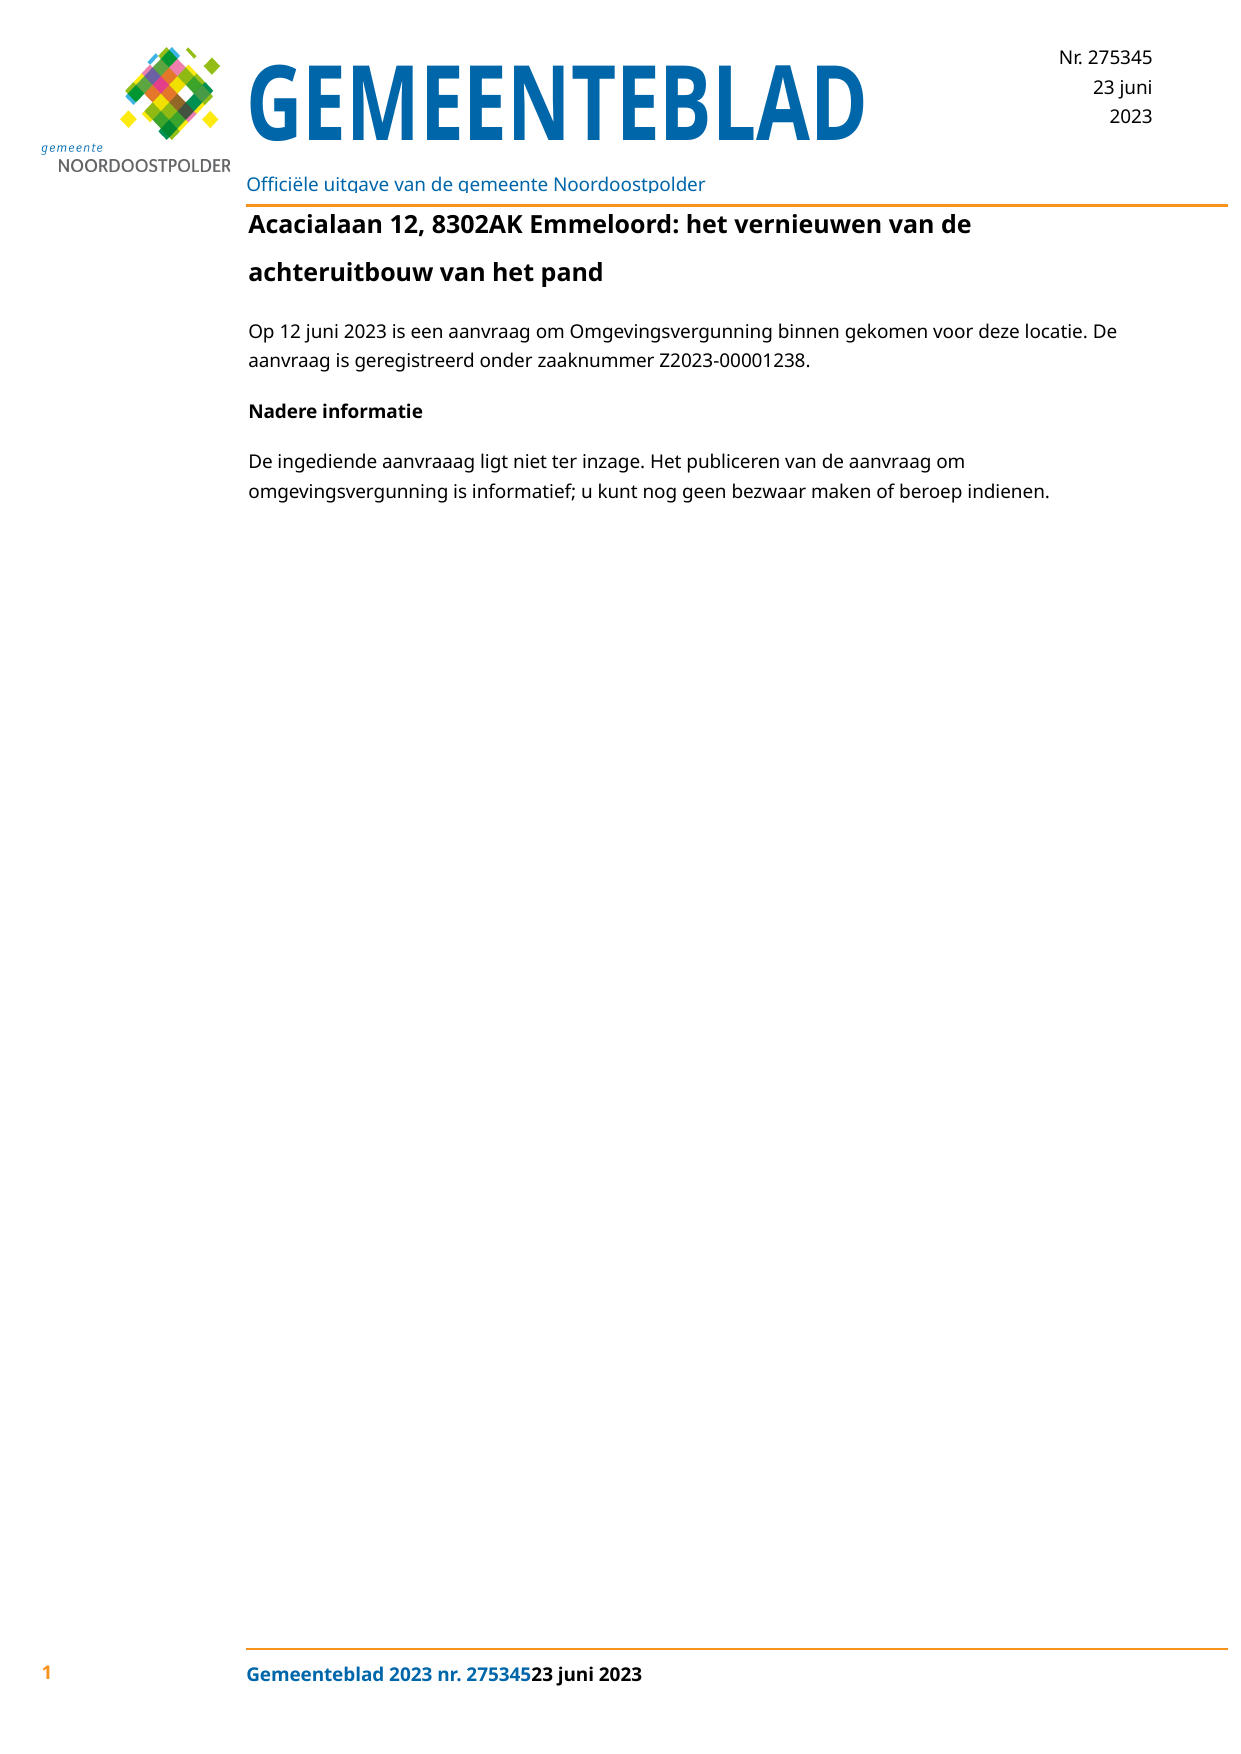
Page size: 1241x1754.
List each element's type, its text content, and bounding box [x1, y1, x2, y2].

text De ingediende aanvraaag ligt niet ter inzage. Het publiceren van de aanvraag om omgevingsvergunning is informatief; u kunt nog geen bezwaar maken of beroep indienen. [248, 448, 1152, 504]
text Nadere informatie [248, 398, 1152, 424]
text Acacialaan 12, 8302AK Emmeloord: het vernieuwen van de achteruitbouw van het pand [248, 207, 1152, 288]
text Op 12 juni 2023 is een aanvraag om Omgevingsvergunning binnen gekomen voor deze locatie. De aanvraag is geregistreerd onder zaaknummer Z2023-00001238. [248, 318, 1152, 373]
picture [41, 47, 231, 172]
